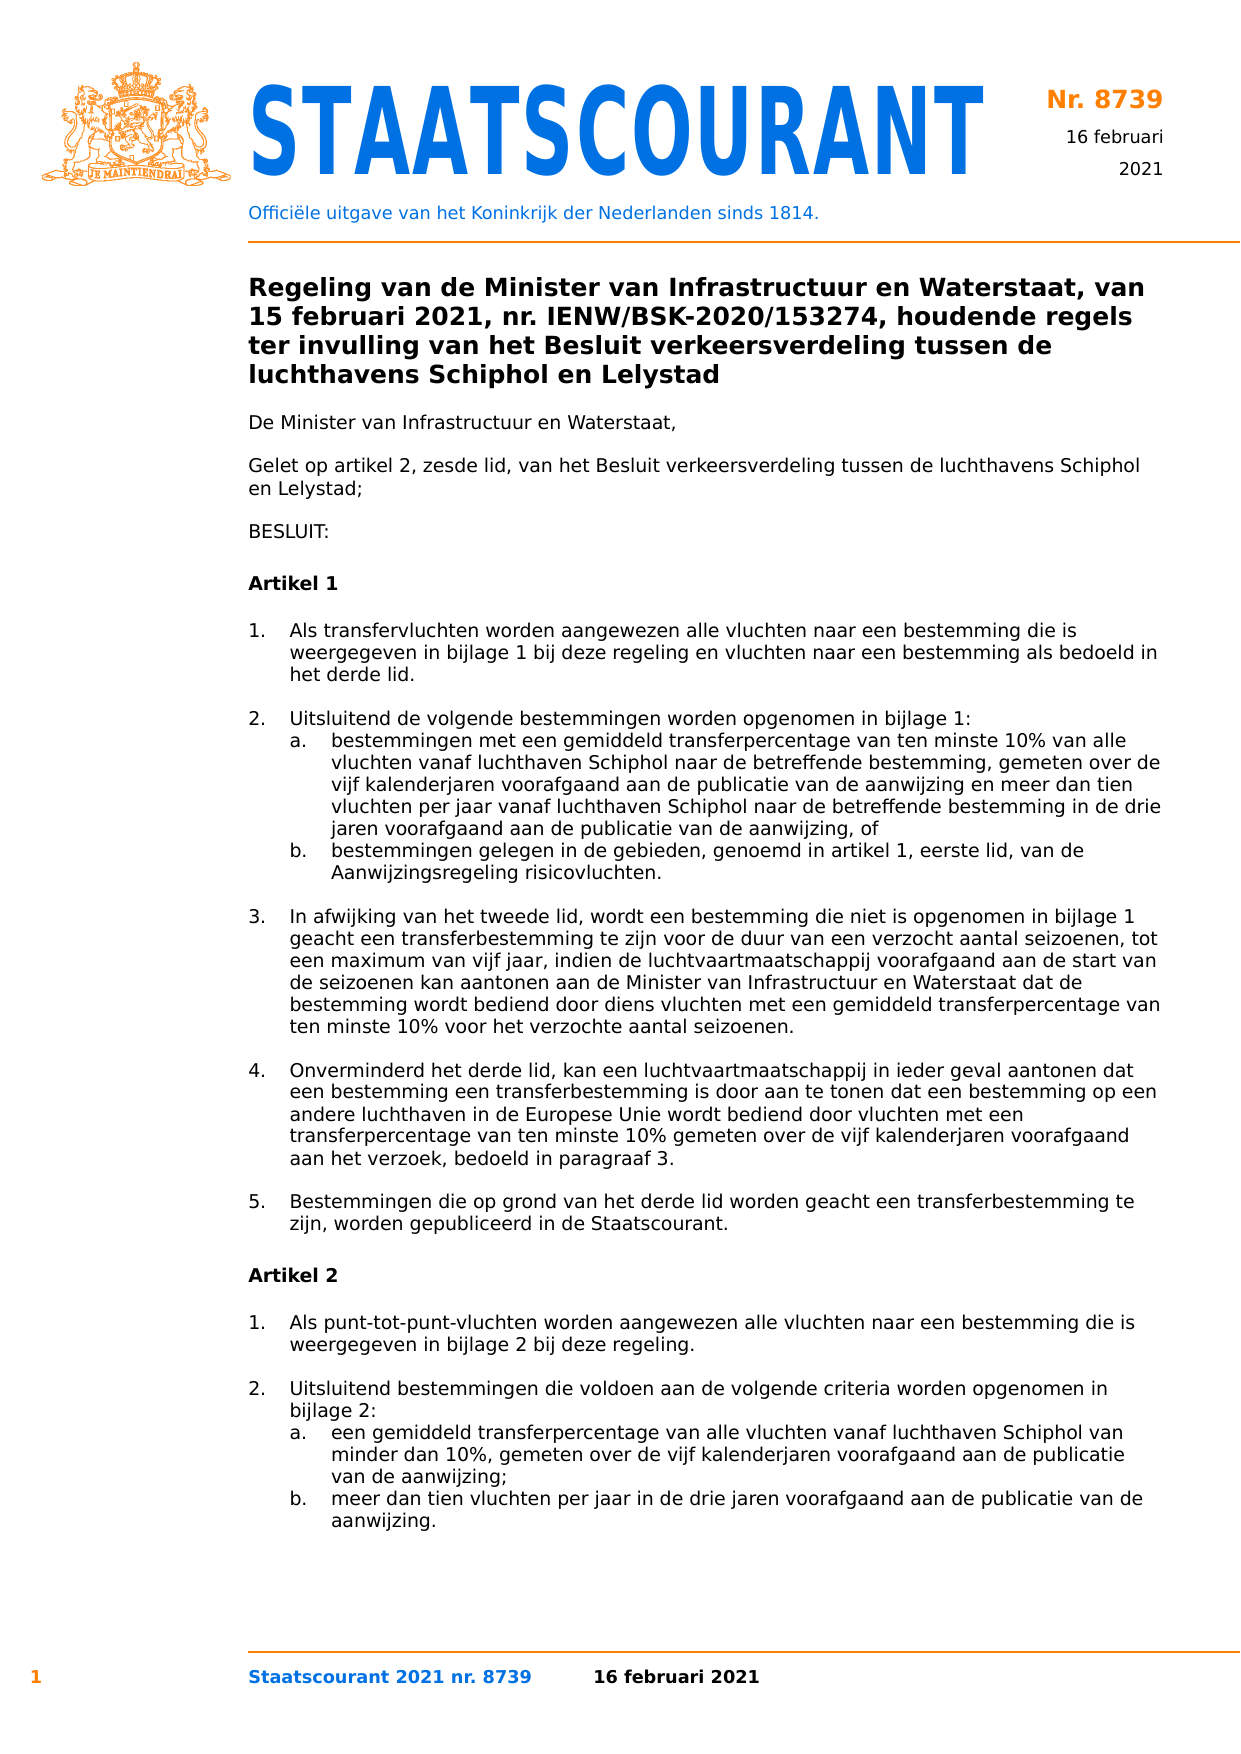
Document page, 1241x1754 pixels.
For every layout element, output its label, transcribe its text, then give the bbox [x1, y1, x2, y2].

text Gelet op artikel 2, zesde lid, van het Besluit verkeersverdeling tussen de luchthavens Schiphol en Lelystad; [248, 455, 1163, 499]
text 1. Als transfervluchten worden aangewezen alle vluchten naar een bestemming die is weergegeven in bijlage 1 bij deze regeling en vluchten naar een bestemming als bedoeld in het derde lid. [248, 620, 1163, 686]
subtitle Regeling van de Minister van Infrastructuur en Waterstaat, van 15 februari 2021, nr. IENW/BSK-2020/153274, houdende regels ter invulling van het Besluit verkeersverdeling tussen de luchthavens Schiphol en Lelystad [248, 273, 1163, 390]
text b. meer dan tien vluchten per jaar in de drie jaren voorafgaand aan de publicatie van de aanwijzing. [289, 1488, 1163, 1532]
text 2. Uitsluitend bestemmingen die voldoen aan de volgende criteria worden opgenomen in bijlage 2: [248, 1378, 1163, 1422]
text BESLUIT: [248, 521, 1163, 543]
text a. een gemiddeld transferpercentage van alle vluchten vanaf luchthaven Schiphol van minder dan 10%, gemeten over de vijf kalenderjaren voorafgaand aan de publicatie van de aanwijzing; [289, 1422, 1163, 1488]
subtitle Artikel 2 [248, 1265, 1163, 1287]
picture [41, 62, 231, 186]
text De Minister van Infrastructuur en Waterstaat, [248, 412, 1163, 433]
text 3. In afwijking van het tweede lid, wordt een bestemming die niet is opgenomen in bijlage 1 geacht een transferbestemming te zijn voor de duur van een verzocht aantal seizoenen, tot een maximum van vijf jaar, indien de luchtvaartmaatschappij voorafgaand aan de start van de seizoenen kan aantonen aan de Minister van Infrastructuur en Waterstaat dat de bestemming wordt bediend door diens vluchten met een gemiddeld transferpercentage van ten minste 10% voor het verzochte aantal seizoenen. [248, 906, 1163, 1038]
text 1. Als punt-tot-punt-vluchten worden aangewezen alle vluchten naar een bestemming die is weergegeven in bijlage 2 bij deze regeling. [248, 1312, 1163, 1356]
text 4. Onverminderd het derde lid, kan een luchtvaartmaatschappij in ieder geval aantonen dat een bestemming een transferbestemming is door aan te tonen dat een bestemming op een andere luchthaven in de Europese Unie wordt bediend door vluchten met een transferpercentage van ten minste 10% gemeten over de vijf kalenderjaren voorafgaand aan het verzoek, bedoeld in paragraaf 3. [248, 1059, 1163, 1169]
text 5. Bestemmingen die op grond van het derde lid worden geacht een transferbestemming te zijn, worden gepubliceerd in de Staatscourant. [248, 1191, 1163, 1235]
table_cell 2021 [998, 153, 1240, 203]
table_cell Officiële uitgave van het Koninkrijk der Nederlanden sinds 1814. [248, 203, 1240, 241]
table_header STAATSCOURANT [248, 62, 998, 203]
subtitle Artikel 1 [248, 573, 1163, 595]
text b. bestemmingen gelegen in de gebieden, genoemd in artikel 1, eerste lid, van de Aanwijzingsregeling risicovluchten. [289, 840, 1163, 884]
table_header Nr. 8739 [998, 62, 1240, 121]
table_cell 16 februari [998, 121, 1240, 153]
text 2. Uitsluitend de volgende bestemmingen worden opgenomen in bijlage 1: [248, 708, 1163, 730]
text a. bestemmingen met een gemiddeld transferpercentage van ten minste 10% van alle vluchten vanaf luchthaven Schiphol naar de betreffende bestemming, gemeten over de vijf kalenderjaren voorafgaand aan de publicatie van de aanwijzing en meer dan tien vluchten per jaar vanaf luchthaven Schiphol naar de betreffende bestemming in de drie jaren voorafgaand aan de publicatie van de aanwijzing, of [289, 730, 1163, 840]
table_header [25, 62, 248, 241]
